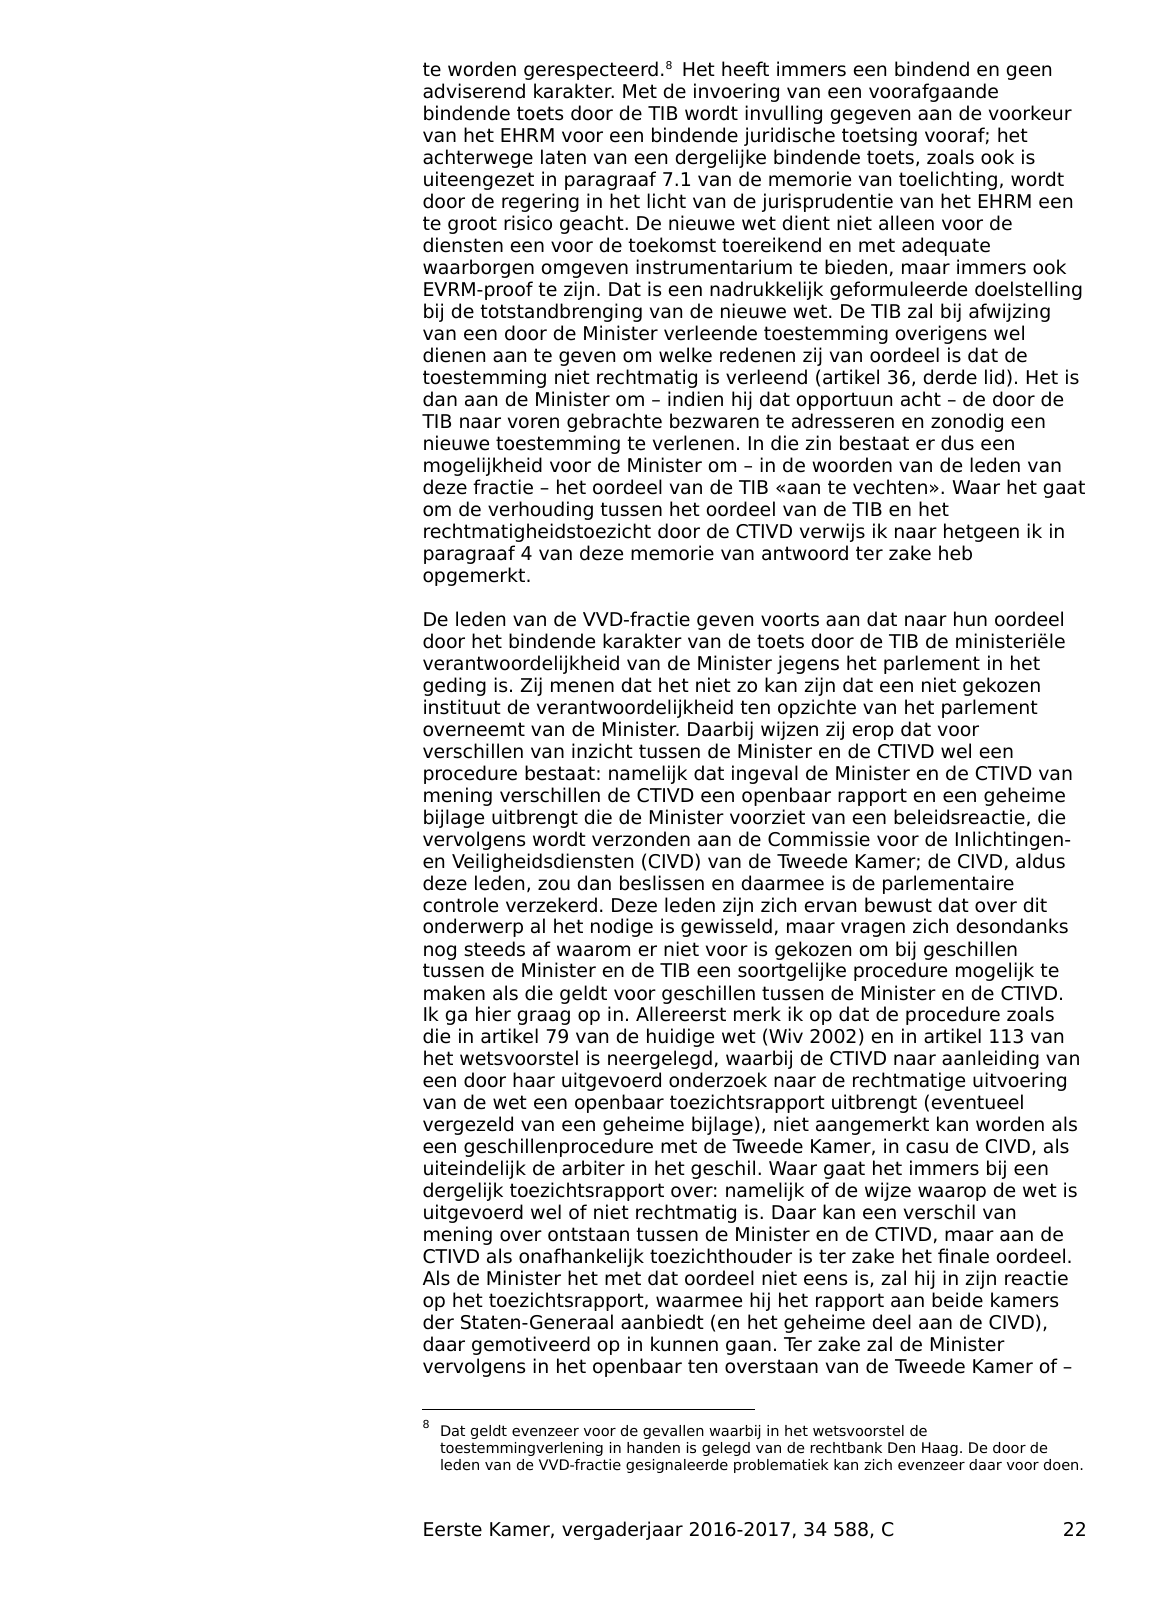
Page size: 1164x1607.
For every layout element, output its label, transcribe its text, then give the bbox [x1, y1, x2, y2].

text Dat geldt evenzeer voor de gevallen waarbij in het wetsvoorstel de toestemmingverlening in handen is gelegd van de rechtbank Den Haag. De door de leden van de VVD-fractie gesignaleerde problematiek kan zich evenzeer daar voor doen. [422, 1418, 1087, 1474]
text te worden gerespecteerd. Het heeft immers een bindend en geen adviserend karakter. Met de invoering van een voorafgaande bindende toets door de TIB wordt invulling gegeven aan de voorkeur van het EHRM voor een bindende juridische toetsing vooraf; het achterwege laten van een dergelijke bindende toets, zoals ook is uiteengezet in paragraaf 7.1 van de memorie van toelichting, wordt door de regering in het licht van de jurisprudentie van het EHRM een te groot risico geacht. De nieuwe wet dient niet alleen voor de diensten een voor de toekomst toereikend en met adequate waarborgen omgeven instrumentarium te bieden, maar immers ook EVRM-proof te zijn. Dat is een nadrukkelijk geformuleerde doelstelling bij de totstandbrenging van de nieuwe wet. De TIB zal bij afwijzing van een door de Minister verleende toestemming overigens wel dienen aan te geven om welke redenen zij van oordeel is dat de toestemming niet rechtmatig is verleend (artikel 36, derde lid). Het is dan aan de Minister om – indien hij dat opportuun acht – de door de TIB naar voren gebrachte bezwaren te adresseren en zonodig een nieuwe toestemming te verlenen. In die zin bestaat er dus een mogelijkheid voor de Minister om – in de woorden van de leden van deze fractie – het oordeel van de TIB «aan te vechten». Waar het gaat om de verhouding tussen het oordeel van de TIB en het rechtmatigheidstoezicht door de CTIVD verwijs ik naar hetgeen ik in paragraaf 4 van deze memorie van antwoord ter zake heb opgemerkt. [422, 59, 1087, 587]
text Ik ga hier graag op in. Allereerst merk ik op dat de procedure zoals die in artikel 79 van de huidige wet (Wiv 2002) en in artikel 113 van het wetsvoorstel is neergelegd, waarbij de CTIVD naar aanleiding van een door haar uitgevoerd onderzoek naar de rechtmatige uitvoering van de wet een openbaar toezichtsrapport uitbrengt (eventueel vergezeld van een geheime bijlage), niet aangemerkt kan worden als een geschillenprocedure met de Tweede Kamer, in casu de CIVD, als uiteindelijk de arbiter in het geschil. Waar gaat het immers bij een dergelijk toezichtsrapport over: namelijk of de wijze waarop de wet is uitgevoerd wel of niet rechtmatig is. Daar kan een verschil van mening over ontstaan tussen de Minister en de CTIVD, maar aan de CTIVD als onafhankelijk toezichthouder is ter zake het finale oordeel. Als de Minister het met dat oordeel niet eens is, zal hij in zijn reactie op het toezichtsrapport, waarmee hij het rapport aan beide kamers der Staten-Generaal aanbiedt (en het geheime deel aan de CIVD), daar gemotiveerd op in kunnen gaan. Ter zake zal de Minister vervolgens in het openbaar ten overstaan van de Tweede Kamer of – [422, 1004, 1087, 1378]
text De leden van de VVD-fractie geven voorts aan dat naar hun oordeel door het bindende karakter van de toets door de TIB de ministeriële verantwoordelijkheid van de Minister jegens het parlement in het geding is. Zij menen dat het niet zo kan zijn dat een niet gekozen instituut de verantwoordelijkheid ten opzichte van het parlement overneemt van de Minister. Daarbij wijzen zij erop dat voor verschillen van inzicht tussen de Minister en de CTIVD wel een procedure bestaat: namelijk dat ingeval de Minister en de CTIVD van mening verschillen de CTIVD een openbaar rapport en een geheime bijlage uitbrengt die de Minister voorziet van een beleidsreactie, die vervolgens wordt verzonden aan de Commissie voor de Inlichtingen- en Veiligheidsdiensten (CIVD) van de Tweede Kamer; de CIVD, aldus deze leden, zou dan beslissen en daarmee is de parlementaire controle verzekerd. Deze leden zijn zich ervan bewust dat over dit onderwerp al het nodige is gewisseld, maar vragen zich desondanks nog steeds af waarom er niet voor is gekozen om bij geschillen tussen de Minister en de TIB een soortgelijke procedure mogelijk te maken als die geldt voor geschillen tussen de Minister en de CTIVD. [422, 609, 1087, 1004]
